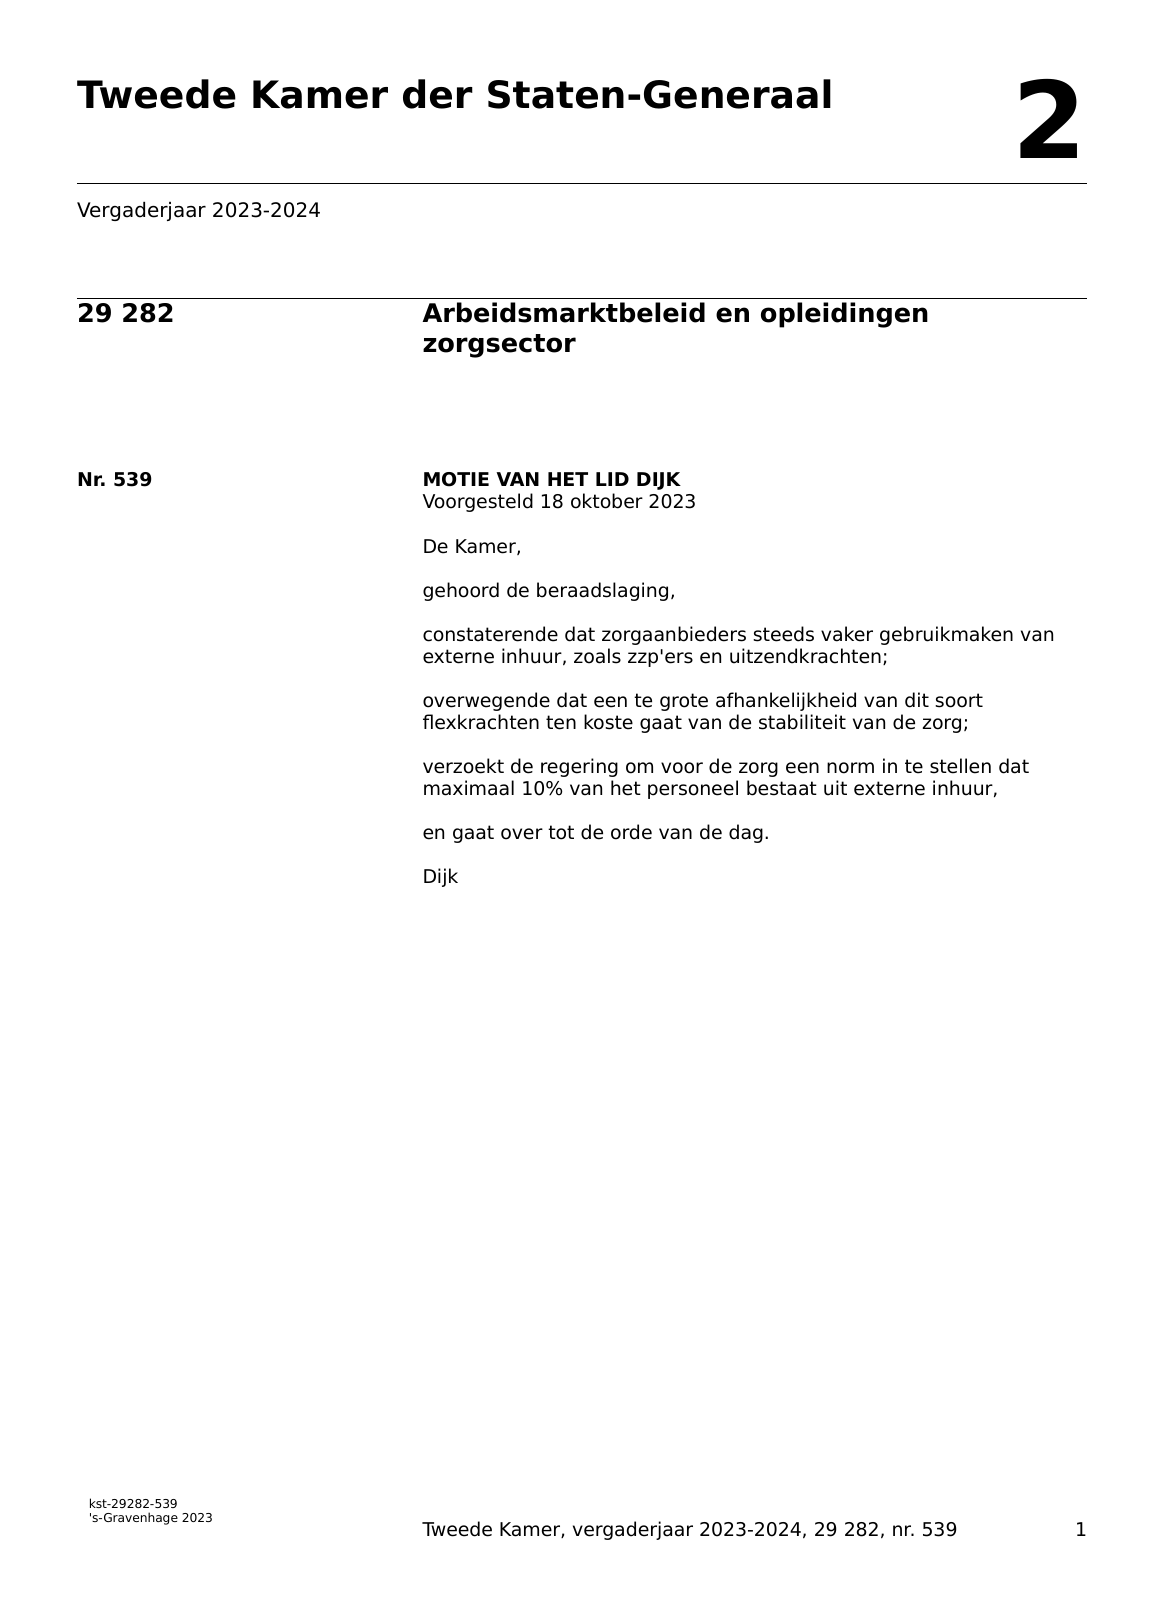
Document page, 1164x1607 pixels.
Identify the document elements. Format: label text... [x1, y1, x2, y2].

text Dijk [422, 866, 1087, 888]
text gehoord de beraadslaging, [422, 580, 1087, 602]
text De Kamer, [422, 536, 1087, 557]
subtitle Nr. 539 MOTIE VAN HET LID DIJK [77, 469, 1087, 491]
table_header 2 [886, 59, 1087, 183]
text verzoekt de regering om voor de zorg een norm in te stellen dat maximaal 10% van het personeel bestaat uit externe inhuur, [422, 756, 1087, 800]
text 's-Gravenhage 2023 [88, 1511, 323, 1525]
table_header Tweede Kamer der Staten-Generaal [77, 59, 886, 183]
text en gaat over tot de orde van de dag. [422, 822, 1087, 844]
text constaterende dat zorgaanbieders steeds vaker gebruikmaken van externe inhuur, zoals zzp'ers en uitzendkrachten; [422, 624, 1087, 668]
text kst-29282-539 [88, 1497, 323, 1511]
subtitle 29 282 Arbeidsmarktbeleid en opleidingen zorgsector [77, 299, 1087, 358]
text Voorgesteld 18 oktober 2023 [422, 491, 1087, 513]
text overwegende dat een te grote afhankelijkheid van dit soort flexkrachten ten koste gaat van de stabiliteit van de zorg; [422, 690, 1087, 734]
table_cell Vergaderjaar 2023-2024 [77, 184, 1087, 298]
